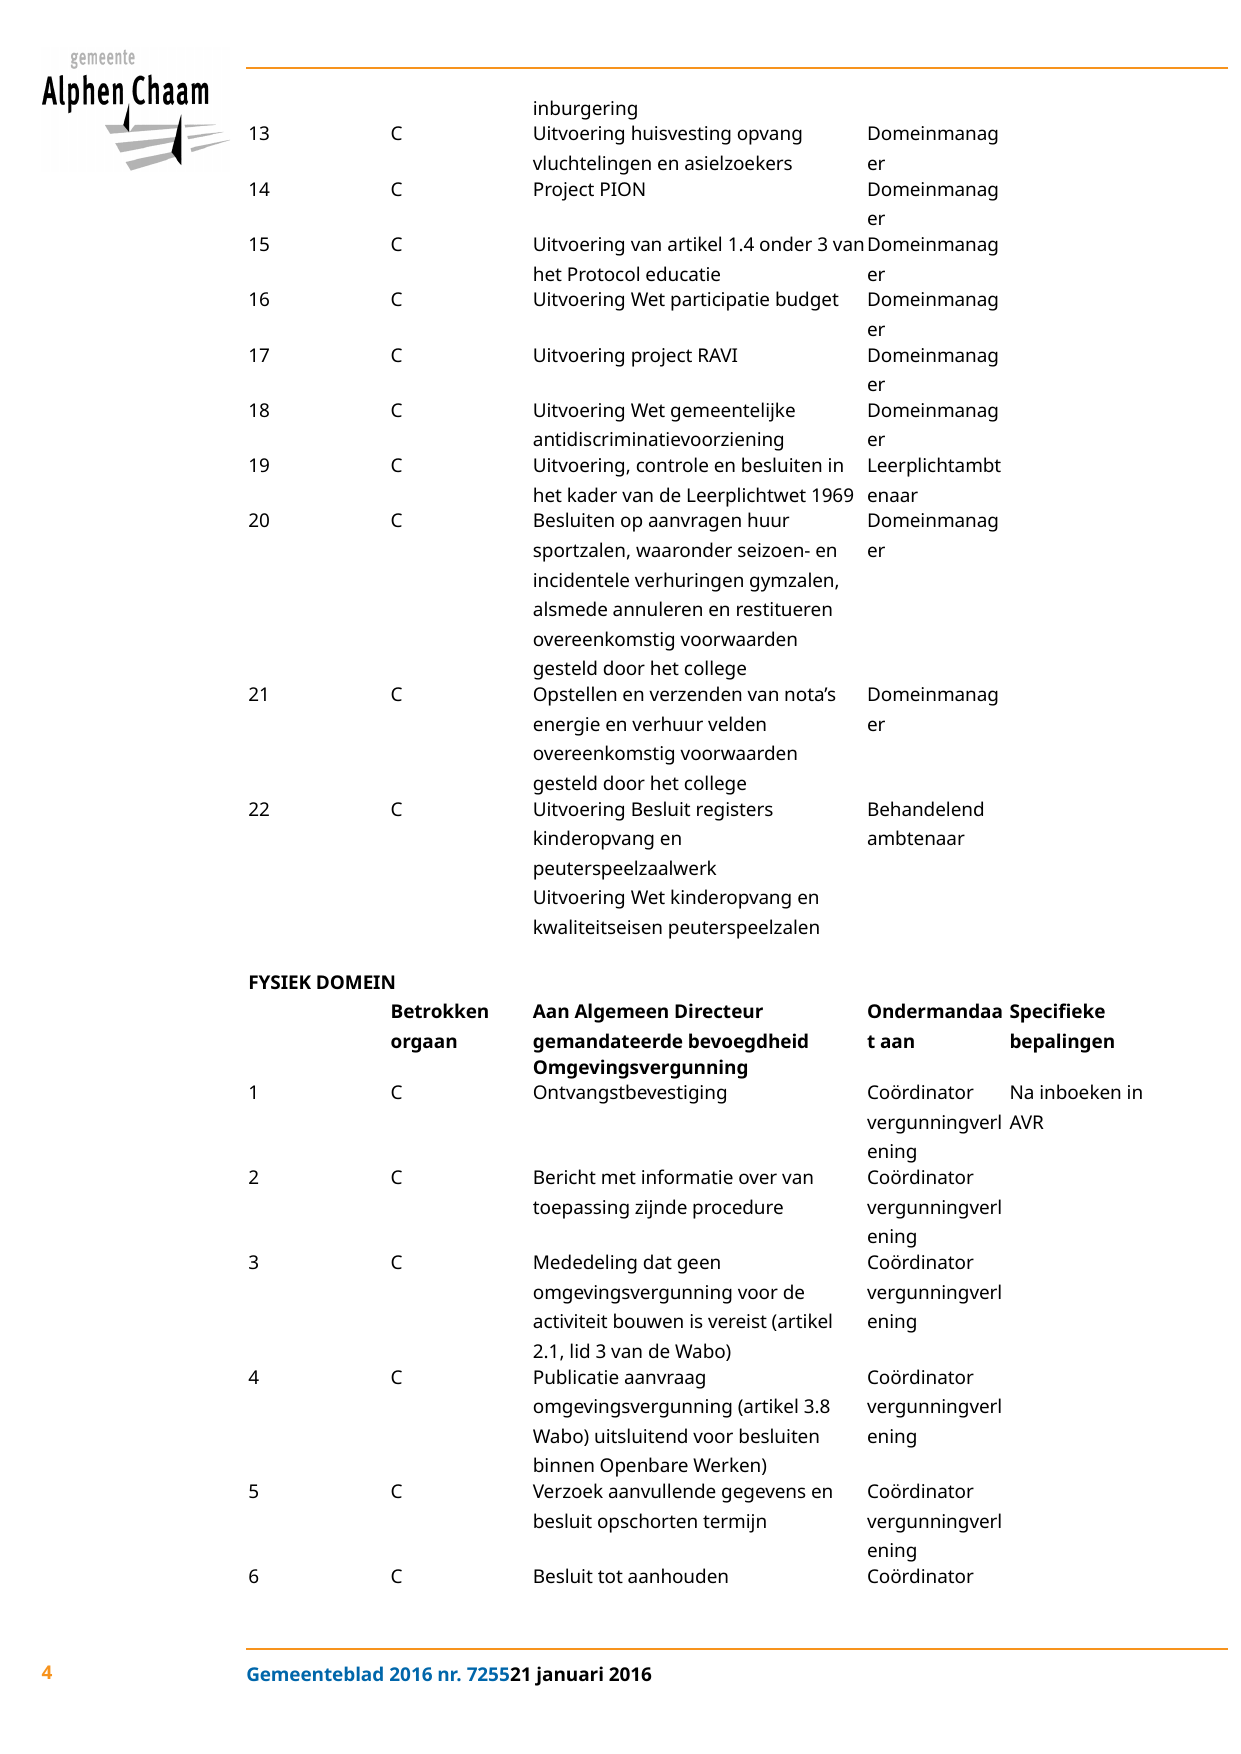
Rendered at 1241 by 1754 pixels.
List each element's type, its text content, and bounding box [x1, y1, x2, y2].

table_cell Omgevingsvergunning [533, 1054, 867, 1079]
table_cell [1009, 1165, 1152, 1249]
table_cell C [390, 231, 533, 286]
table_cell Uitvoering project RAVI [533, 342, 867, 397]
table_cell Project PION [533, 176, 867, 231]
table_cell [1009, 1249, 1152, 1364]
table_cell Coördinator vergunningverlening [867, 1478, 1009, 1563]
table_cell C [390, 796, 533, 940]
table_cell Domeinmanager [867, 397, 1009, 452]
table_cell [1009, 176, 1152, 231]
table_cell Domeinmanager [867, 121, 1009, 176]
table_cell [1009, 796, 1152, 940]
table_cell 15 [248, 231, 390, 286]
table_cell 2 [248, 1165, 390, 1249]
table_cell 5 [248, 1478, 390, 1563]
table_cell [1009, 1364, 1152, 1478]
table_cell [533, 940, 867, 966]
table_cell [248, 940, 390, 966]
table_header Ondermandaat aan [867, 999, 1009, 1054]
table_cell Domeinmanager [867, 231, 1009, 286]
table_cell Domeinmanager [867, 508, 1009, 681]
table_cell [1009, 940, 1152, 966]
table_cell Ontvangstbevestiging [533, 1080, 867, 1164]
table_cell C [390, 397, 533, 452]
table_cell C [390, 342, 533, 397]
table_cell Coördinator [867, 1563, 1009, 1589]
table_cell [1009, 286, 1152, 342]
table_cell C [390, 1563, 533, 1589]
table_cell C [390, 453, 533, 508]
table_cell [1009, 95, 1152, 121]
table_cell C [390, 1478, 533, 1563]
table_cell Coördinator vergunningverlening [867, 1364, 1009, 1478]
table_cell Uitvoering Wet participatie budget [533, 286, 867, 342]
table_cell Uitvoering, controle en besluiten in het kader van de Leerplichtwet 1969 [533, 453, 867, 508]
table_cell Coördinator vergunningverlening [867, 1165, 1009, 1249]
table_cell Mededeling dat geen omgevingsvergunning voor de activiteit bouwen is vereist (artikel 2.1, lid 3 van de Wabo) [533, 1249, 867, 1364]
table_cell [1009, 1478, 1152, 1563]
table_cell Leerplichtambtenaar [867, 453, 1009, 508]
table_cell Uitvoering van artikel 1.4 onder 3 van het Protocol educatie [533, 231, 867, 286]
table_cell C [390, 121, 533, 176]
table_cell Domeinmanager [867, 286, 1009, 342]
table_cell C [390, 1364, 533, 1478]
table_cell C [390, 286, 533, 342]
table_cell 14 [248, 176, 390, 231]
table_cell [1009, 453, 1152, 508]
table_cell Besluit tot aanhouden [533, 1563, 867, 1589]
table_cell [1009, 1563, 1152, 1589]
table_cell [1009, 1054, 1152, 1079]
table_cell C [390, 1249, 533, 1364]
table_cell Na inboeken in AVR [1009, 1080, 1152, 1164]
table_cell Domeinmanager [867, 681, 1009, 796]
table_cell 22 [248, 796, 390, 940]
table_header [248, 999, 390, 1054]
table_cell Domeinmanager [867, 342, 1009, 397]
table_cell [1009, 397, 1152, 452]
table_cell Domeinmanager [867, 176, 1009, 231]
table_cell Opstellen en verzenden van nota’s energie en verhuur velden overeenkomstig voorwaarden gesteld door het college [533, 681, 867, 796]
table_cell C [390, 508, 533, 681]
table_cell C [390, 1165, 533, 1249]
table_cell [1009, 342, 1152, 397]
table_cell C [390, 176, 533, 231]
table_cell [867, 940, 1009, 966]
table_cell Publicatie aanvraag omgevingsvergunning (artikel 3.8 Wabo) uitsluitend voor besluiten binnen Openbare Werken) [533, 1364, 867, 1478]
table_cell Besluiten op aanvragen huur sportzalen, waaronder seizoen- en incidentele verhuringen gymzalen, alsmede annuleren en restitueren overeenkomstig voorwaarden gesteld door het college [533, 508, 867, 681]
table_cell [1009, 121, 1152, 176]
table_cell C [390, 681, 533, 796]
table_cell [1009, 231, 1152, 286]
table_cell 3 [248, 1249, 390, 1364]
table_cell 21 [248, 681, 390, 796]
table_header Betrokken orgaan [390, 999, 533, 1054]
table_cell Behandelend ambtenaar [867, 796, 1009, 940]
table_cell Uitvoering huisvesting opvang vluchtelingen en asielzoekers [533, 121, 867, 176]
table_cell Coördinator vergunningverlening [867, 1249, 1009, 1364]
table_cell 4 [248, 1364, 390, 1478]
table_cell [390, 1054, 533, 1079]
table_cell 18 [248, 397, 390, 452]
text FYSIEK DOMEIN [248, 969, 1152, 994]
picture [41, 47, 231, 172]
table_cell inburgering [533, 95, 867, 121]
table_cell 16 [248, 286, 390, 342]
table_cell [1009, 508, 1152, 681]
table_cell [390, 940, 533, 966]
table_header Aan Algemeen Directeur gemandateerde bevoegdheid [533, 999, 867, 1054]
table_cell [1009, 681, 1152, 796]
table_cell 19 [248, 453, 390, 508]
table_cell 6 [248, 1563, 390, 1589]
table_cell [248, 95, 390, 121]
table_cell Coördinator vergunningverlening [867, 1080, 1009, 1164]
table_cell [248, 1054, 390, 1079]
table_cell Uitvoering Besluit registers kinderopvang en peuterspeelzaalwerk Uitvoering Wet kinderopvang en kwaliteitseisen peuterspeelzalen [533, 796, 867, 940]
table_cell Verzoek aanvullende gegevens en besluit opschorten termijn [533, 1478, 867, 1563]
table_cell 13 [248, 121, 390, 176]
table_cell Bericht met informatie over van toepassing zijnde procedure [533, 1165, 867, 1249]
table_header Specifieke bepalingen [1009, 999, 1152, 1054]
table_cell C [390, 1080, 533, 1164]
table_cell 17 [248, 342, 390, 397]
table_cell [390, 95, 533, 121]
table_cell 20 [248, 508, 390, 681]
table_cell [867, 1054, 1009, 1079]
table_cell [867, 95, 1009, 121]
table_cell 1 [248, 1080, 390, 1164]
table_cell Uitvoering Wet gemeentelijke antidiscriminatievoorziening [533, 397, 867, 452]
